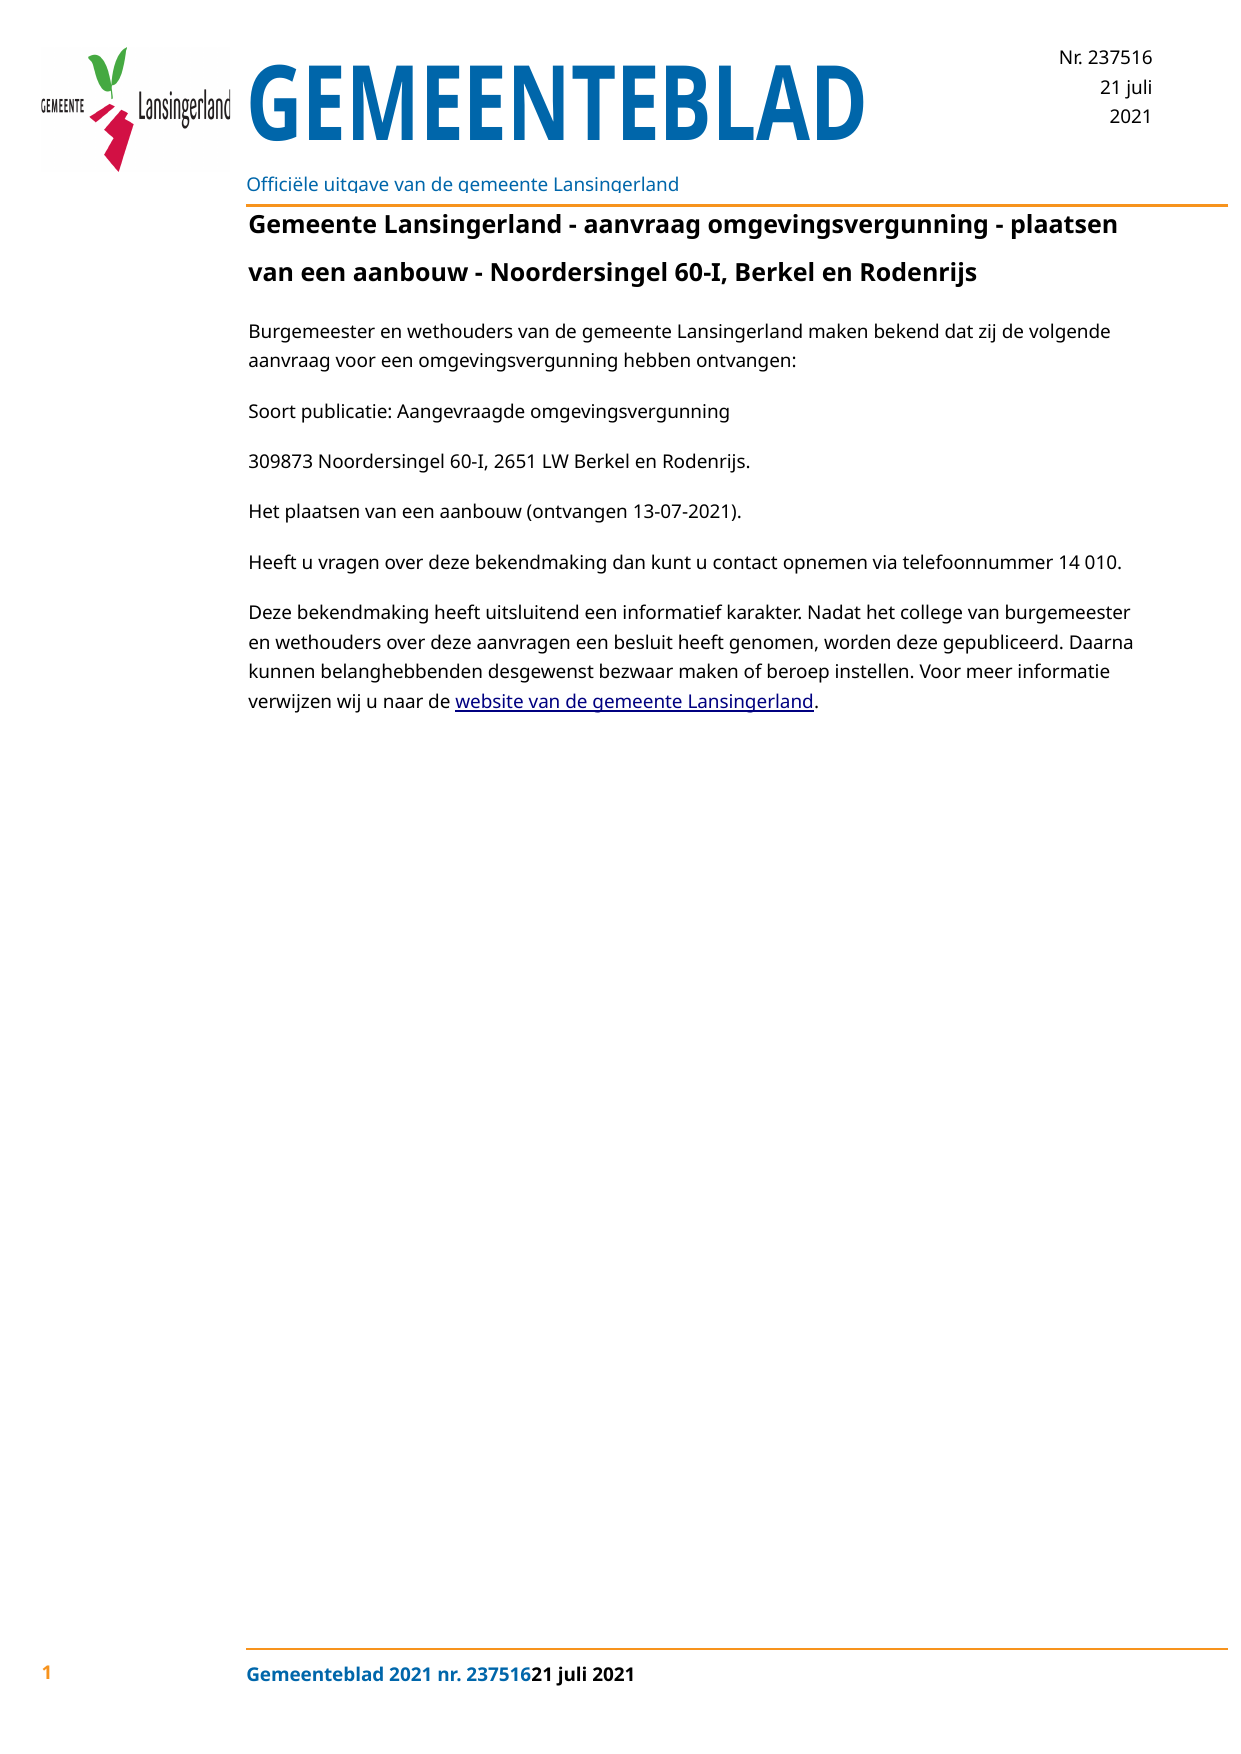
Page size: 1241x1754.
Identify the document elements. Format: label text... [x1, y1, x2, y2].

text Gemeente Lansingerland - aanvraag omgevingsvergunning - plaatsen van een aanbouw - Noordersingel 60-I, Berkel en Rodenrijs [248, 207, 1152, 288]
text Burgemeester en wethouders van de gemeente Lansingerland maken bekend dat zij de volgende aanvraag voor een omgevingsvergunning hebben ontvangen: [248, 318, 1152, 373]
text Deze bekendmaking heeft uitsluitend een informatief karakter. Nadat het college van burgemeester en wethouders over deze aanvragen een besluit heeft genomen, worden deze gepubliceerd. Daarna kunnen belanghebbenden desgewenst bezwaar maken of beroep instellen. Voor meer informatie verwijzen wij u naar de website van de gemeente Lansingerland. [248, 599, 1152, 714]
text 309873 Noordersingel 60-I, 2651 LW Berkel en Rodenrijs. [248, 448, 1152, 474]
picture [41, 47, 231, 172]
text Het plaatsen van een aanbouw (ontvangen 13-07-2021). [248, 499, 1152, 524]
text Soort publicatie: Aangevraagde omgevingsvergunning [248, 398, 1152, 424]
text Heeft u vragen over deze bekendmaking dan kunt u contact opnemen via telefoonnummer 14 010. [248, 549, 1152, 575]
